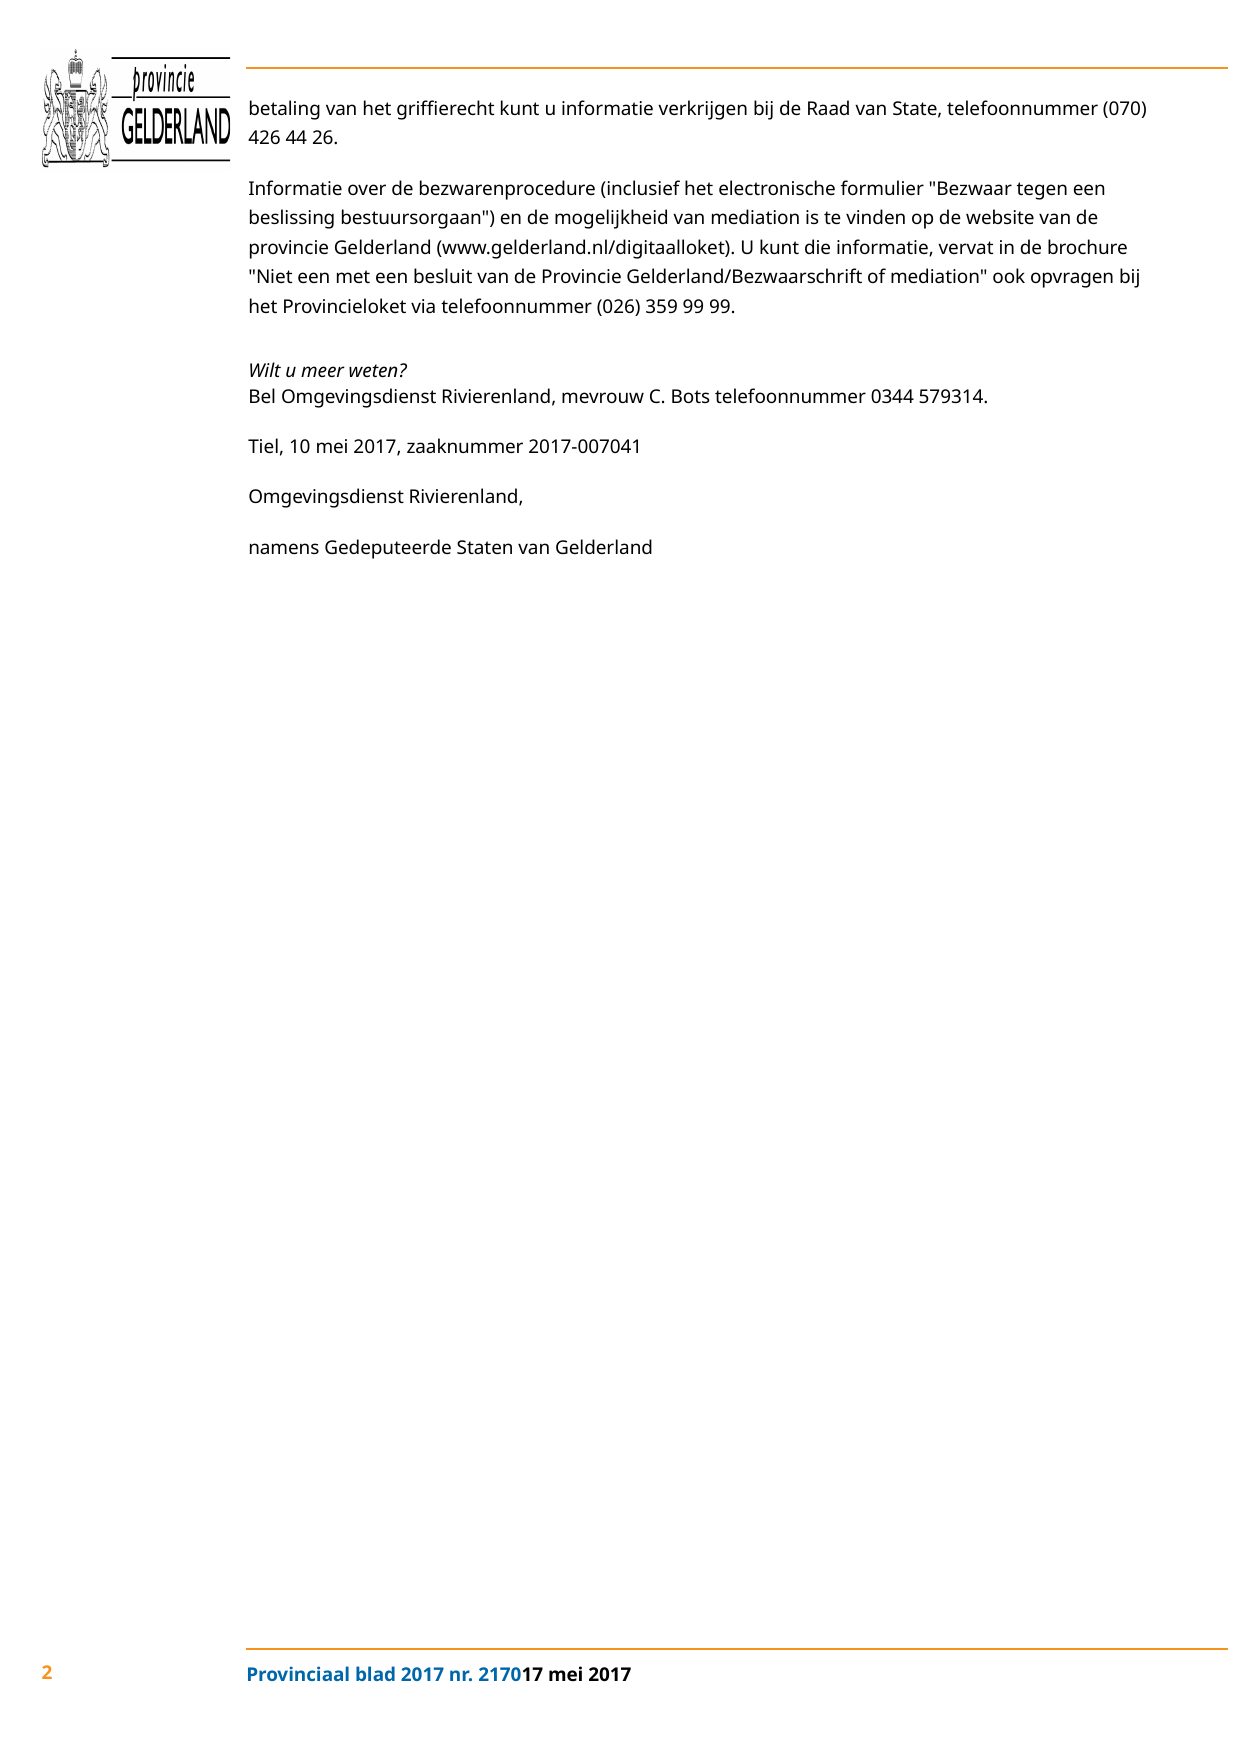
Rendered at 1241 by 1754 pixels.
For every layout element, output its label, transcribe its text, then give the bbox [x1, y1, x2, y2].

text Informatie over de bezwarenprocedure (inclusief het electronische formulier "Bezwaar tegen een beslissing bestuursorgaan") en de mogelijkheid van mediation is te vinden op de website van de provincie Gelderland (www.gelderland.nl/digitaalloket). U kunt die informatie, vervat in de brochure "Niet een met een besluit van de Provincie Gelderland/Bezwaarschrift of mediation" ook opvragen bij het Provincieloket via telefoonnummer (026) 359 99 99. [248, 175, 1152, 319]
text Bel Omgevingsdienst Rivierenland, mevrouw C. Bots telefoonnummer 0344 579314. [248, 383, 1152, 408]
text namens Gedeputeerde Staten van Gelderland [248, 534, 1152, 560]
text betaling van het griffierecht kunt u informatie verkrijgen bij de Raad van State, telefoonnummer (070) 426 44 26. [248, 95, 1152, 150]
text Tiel, 10 mei 2017, zaaknummer 2017-007041 [248, 433, 1152, 459]
picture [41, 47, 231, 172]
text Wilt u meer weten? [248, 357, 1152, 383]
text Omgevingsdienst Rivierenland, [248, 484, 1152, 509]
